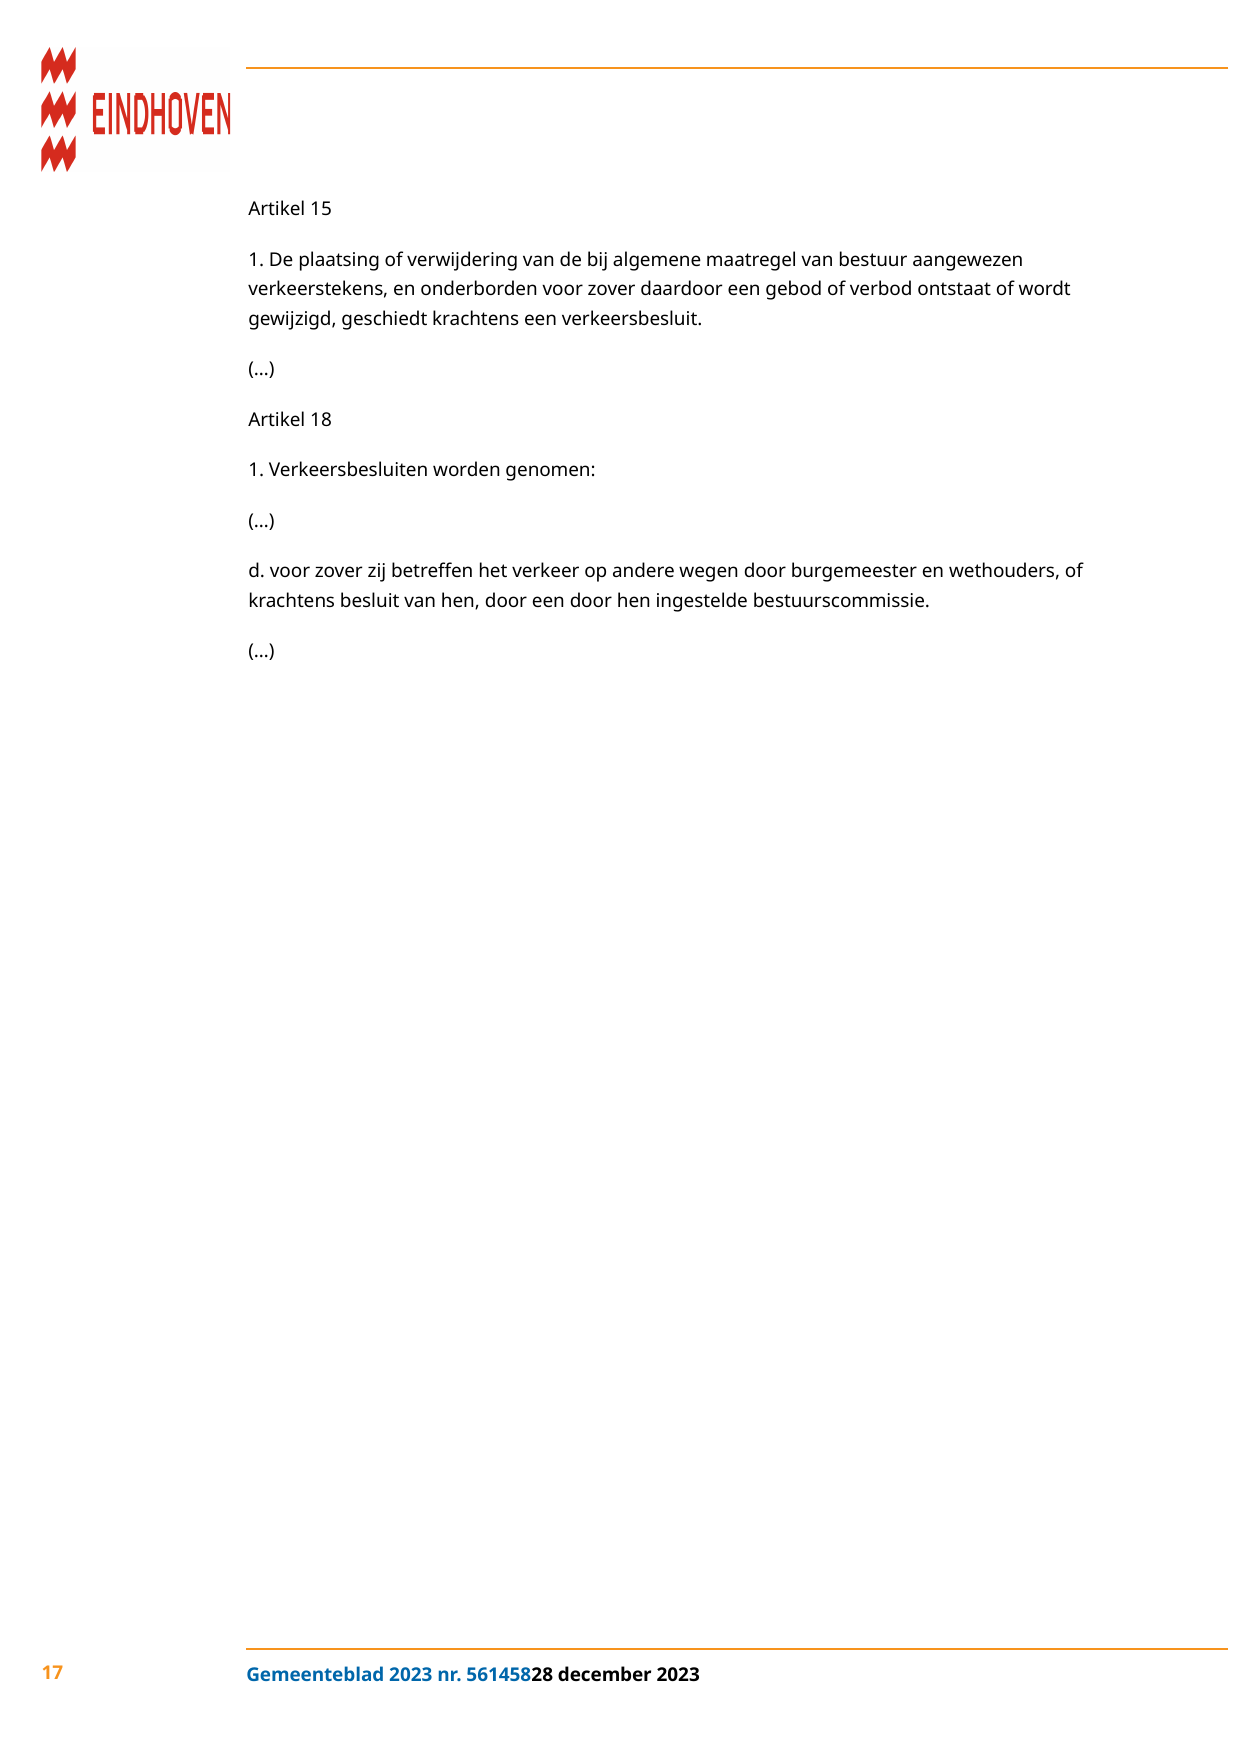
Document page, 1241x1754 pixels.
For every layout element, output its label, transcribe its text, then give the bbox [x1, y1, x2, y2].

text 1. De plaatsing of verwijdering van de bij algemene maatregel van bestuur aangewezen verkeerstekens, en onderborden voor zover daardoor een gebod of verbod ontstaat of wordt gewijzigd, geschiedt krachtens een verkeersbesluit. [248, 246, 1152, 331]
text d. voor zover zij betreffen het verkeer op andere wegen door burgemeester en wethouders, of krachtens besluit van hen, door een door hen ingestelde bestuurscommissie. [248, 557, 1152, 613]
picture [41, 47, 231, 172]
text Artikel 18 [248, 406, 1152, 432]
text (…) [248, 507, 1152, 533]
text Artikel 15 [248, 196, 1152, 221]
text (…) [248, 356, 1152, 381]
text 1. Verkeersbesluiten worden genomen: [248, 456, 1152, 482]
text (…) [248, 637, 1152, 663]
